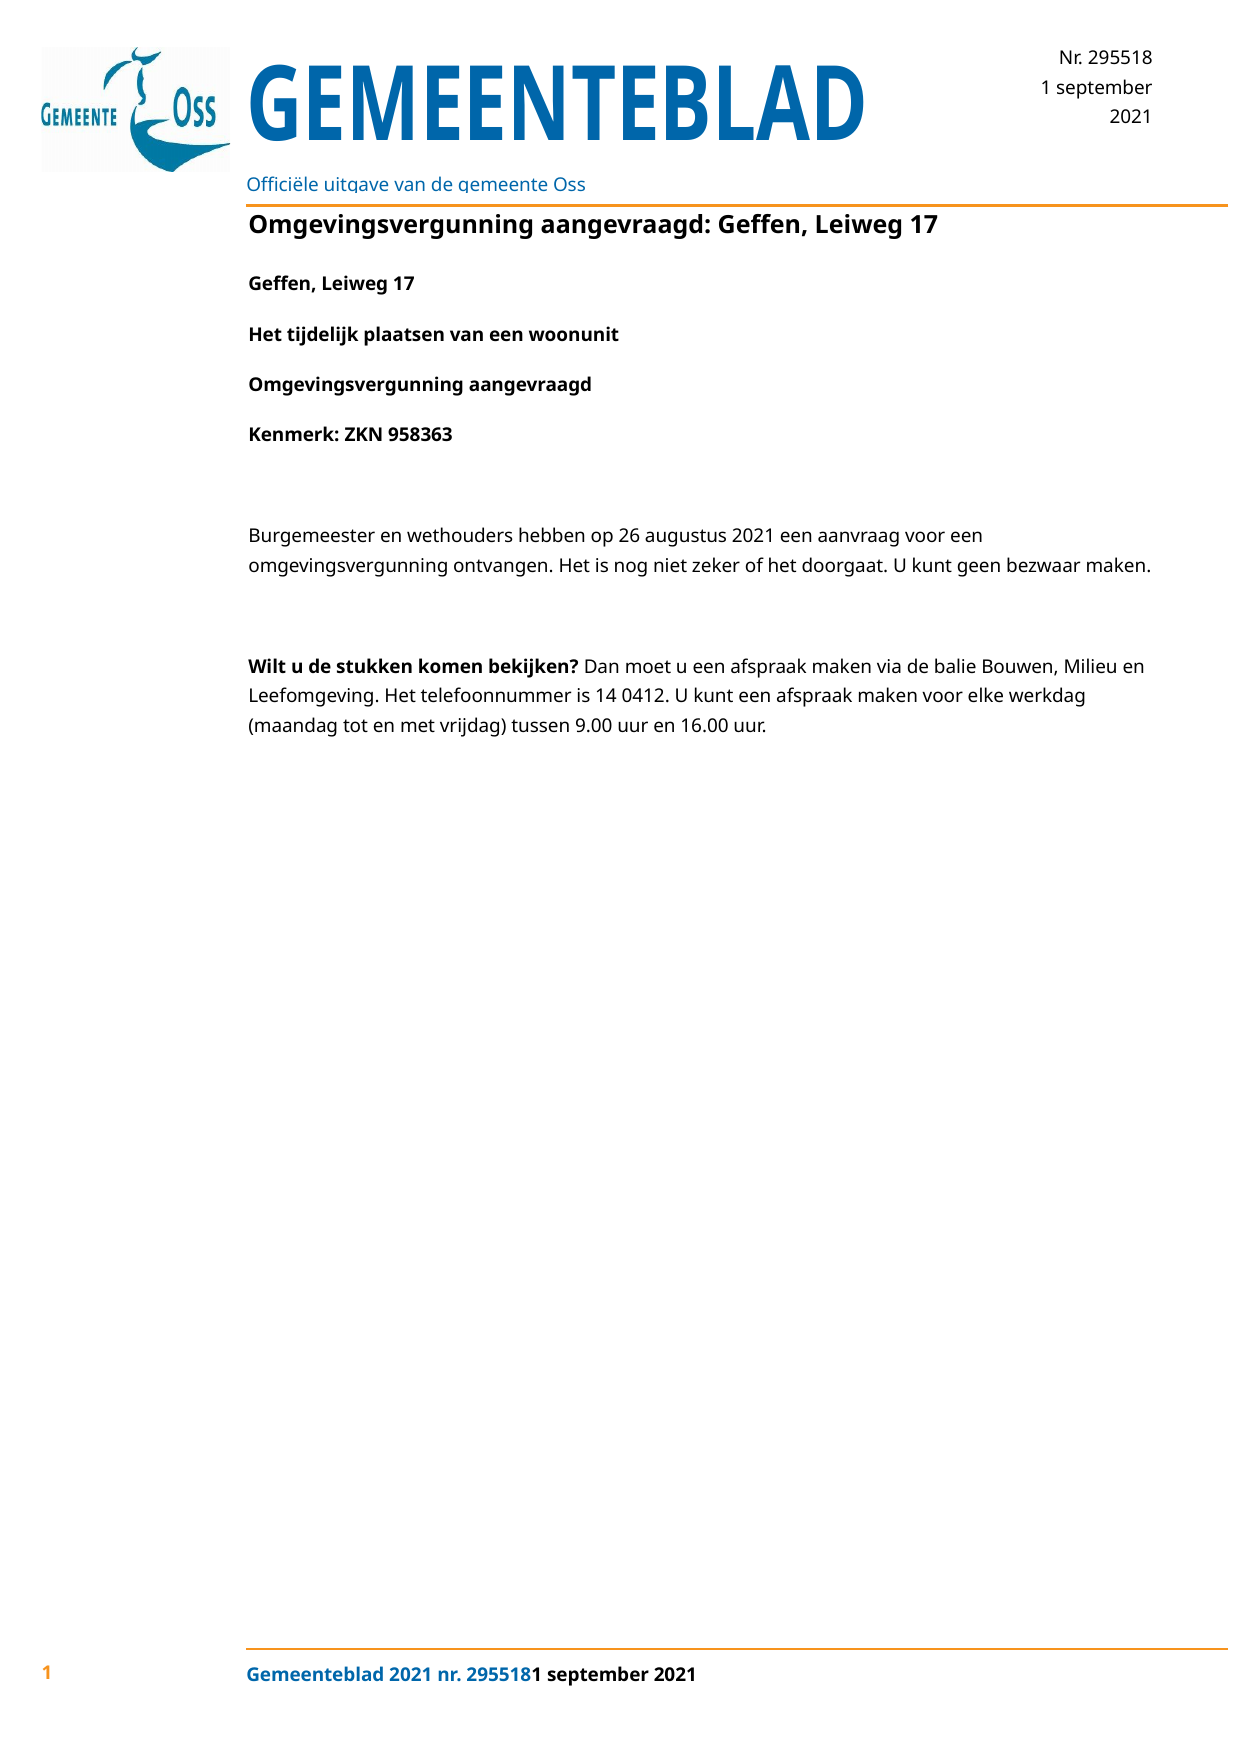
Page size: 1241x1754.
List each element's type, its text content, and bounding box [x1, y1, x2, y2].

text Omgevingsvergunning aangevraagd [248, 371, 1152, 397]
text Geffen, Leiweg 17 [248, 270, 1152, 296]
text Wilt u de stukken komen bekijken? Dan moet u een afspraak maken via de balie Bouwen, Milieu en Leefomgeving. Het telefoonnummer is 14 0412. U kunt een afspraak maken voor elke werkdag (maandag tot en met vrijdag) tussen 9.00 uur en 16.00 uur. [248, 653, 1152, 738]
picture [41, 47, 231, 172]
text Kenmerk: ZKN 958363 [248, 422, 1152, 447]
text Omgevingsvergunning aangevraagd: Geffen, Leiweg 17 [248, 207, 1152, 241]
text Het tijdelijk plaatsen van een woonunit [248, 321, 1152, 346]
text Burgemeester en wethouders hebben op 26 augustus 2021 een aanvraag voor een omgevingsvergunning ontvangen. Het is nog niet zeker of het doorgaat. U kunt geen bezwaar maken. [248, 522, 1152, 578]
